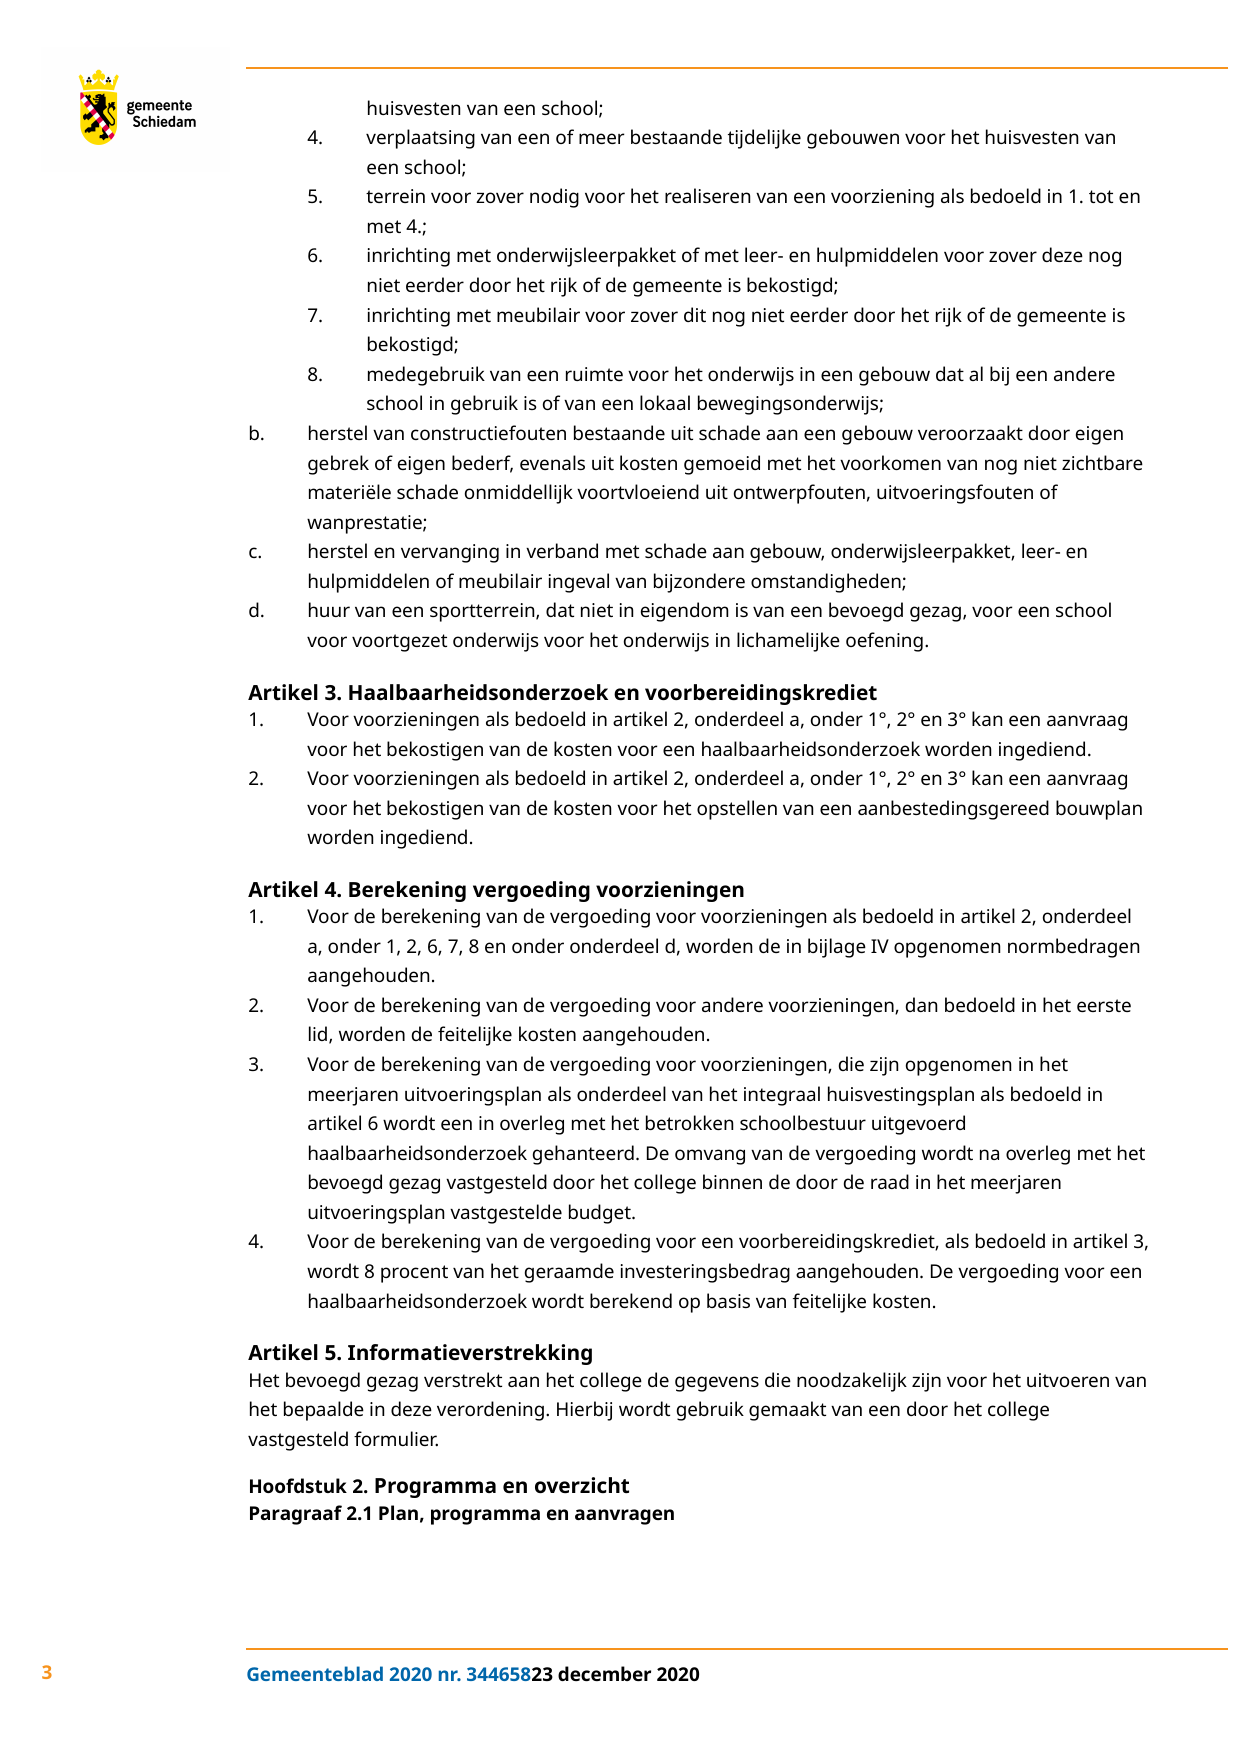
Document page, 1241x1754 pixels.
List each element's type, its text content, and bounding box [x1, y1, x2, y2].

text Het bevoegd gezag verstrekt aan het college de gegevens die noodzakelijk zijn voor het uitvoeren van het bepaalde in deze verordening. Hierbij wordt gebruik gemaakt van een door het college vastgesteld formulier. [248, 1367, 1152, 1452]
list huur van een sportterrein, dat niet in eigendom is van een bevoegd gezag, voor een school voor voortgezet onderwijs voor het onderwijs in lichamelijke oefening. [248, 598, 1152, 653]
list Voor voorzieningen als bedoeld in artikel 2, onderdeel a, onder 1°, 2° en 3° kan een aanvraag voor het bekostigen van de kosten voor een haalbaarheidsonderzoek worden ingediend. [248, 706, 1152, 761]
list inrichting met onderwijsleerpakket of met leer- en hulpmiddelen voor zover deze nog niet eerder door het rijk of de gemeente is bekostigd; [307, 243, 1152, 298]
list Voor voorzieningen als bedoeld in artikel 2, onderdeel a, onder 1°, 2° en 3° kan een aanvraag voor het bekostigen van de kosten voor het opstellen van een aanbestedingsgereed bouwplan worden ingediend. [248, 765, 1152, 850]
picture [41, 47, 231, 172]
list herstel en vervanging in verband met schade aan gebouw, onderwijsleerpakket, leer- en hulpmiddelen of meubilair ingeval van bijzondere omstandigheden; [248, 538, 1152, 594]
list huisvesten van een school; [307, 95, 1152, 121]
text Hoofdstuk 2. Programma en overzicht [248, 1472, 1152, 1500]
text Artikel 3. Haalbaarheidsonderzoek en voorbereidingskrediet [248, 678, 1152, 706]
list Voor de berekening van de vergoeding voor voorzieningen als bedoeld in artikel 2, onderdeel a, onder 1, 2, 6, 7, 8 en onder onderdeel d, worden de in bijlage IV opgenomen normbedragen aangehouden. [248, 903, 1152, 988]
list Voor de berekening van de vergoeding voor andere voorzieningen, dan bedoeld in het eerste lid, worden de feitelijke kosten aangehouden. [248, 992, 1152, 1047]
list Voor de berekening van de vergoeding voor een voorbereidingskrediet, als bedoeld in artikel 3, wordt 8 procent van het geraamde investeringsbedrag aangehouden. De vergoeding voor een haalbaarheidsonderzoek wordt berekend op basis van feitelijke kosten. [248, 1229, 1152, 1314]
list herstel van constructiefouten bestaande uit schade aan een gebouw veroorzaakt door eigen gebrek of eigen bederf, evenals uit kosten gemoeid met het voorkomen van nog niet zichtbare materiële schade onmiddellijk voortvloeiend uit ontwerpfouten, uitvoeringsfouten of wanprestatie; [248, 420, 1152, 535]
text Paragraaf 2.1 Plan, programma en aanvragen [248, 1500, 1152, 1526]
list Voor de berekening van de vergoeding voor voorzieningen, die zijn opgenomen in het meerjaren uitvoeringsplan als onderdeel van het integraal huisvestingsplan als bedoeld in artikel 6 wordt een in overleg met het betrokken schoolbestuur uitgevoerd haalbaarheidsonderzoek gehanteerd. De omvang van de vergoeding wordt na overleg met het bevoegd gezag vastgesteld door het college binnen de door de raad in het meerjaren uitvoeringsplan vastgestelde budget. [248, 1051, 1152, 1225]
text Artikel 5. Informatieverstrekking [248, 1338, 1152, 1367]
list verplaatsing van een of meer bestaande tijdelijke gebouwen voor het huisvesten van een school; [307, 124, 1152, 180]
list medegebruik van een ruimte voor het onderwijs in een gebouw dat al bij een andere school in gebruik is of van een lokaal bewegingsonderwijs; [307, 361, 1152, 416]
list terrein voor zover nodig voor het realiseren van een voorziening als bedoeld in 1. tot en met 4.; [307, 183, 1152, 239]
list inrichting met meubilair voor zover dit nog niet eerder door het rijk of de gemeente is bekostigd; [307, 302, 1152, 357]
text Artikel 4. Berekening vergoeding voorzieningen [248, 875, 1152, 903]
